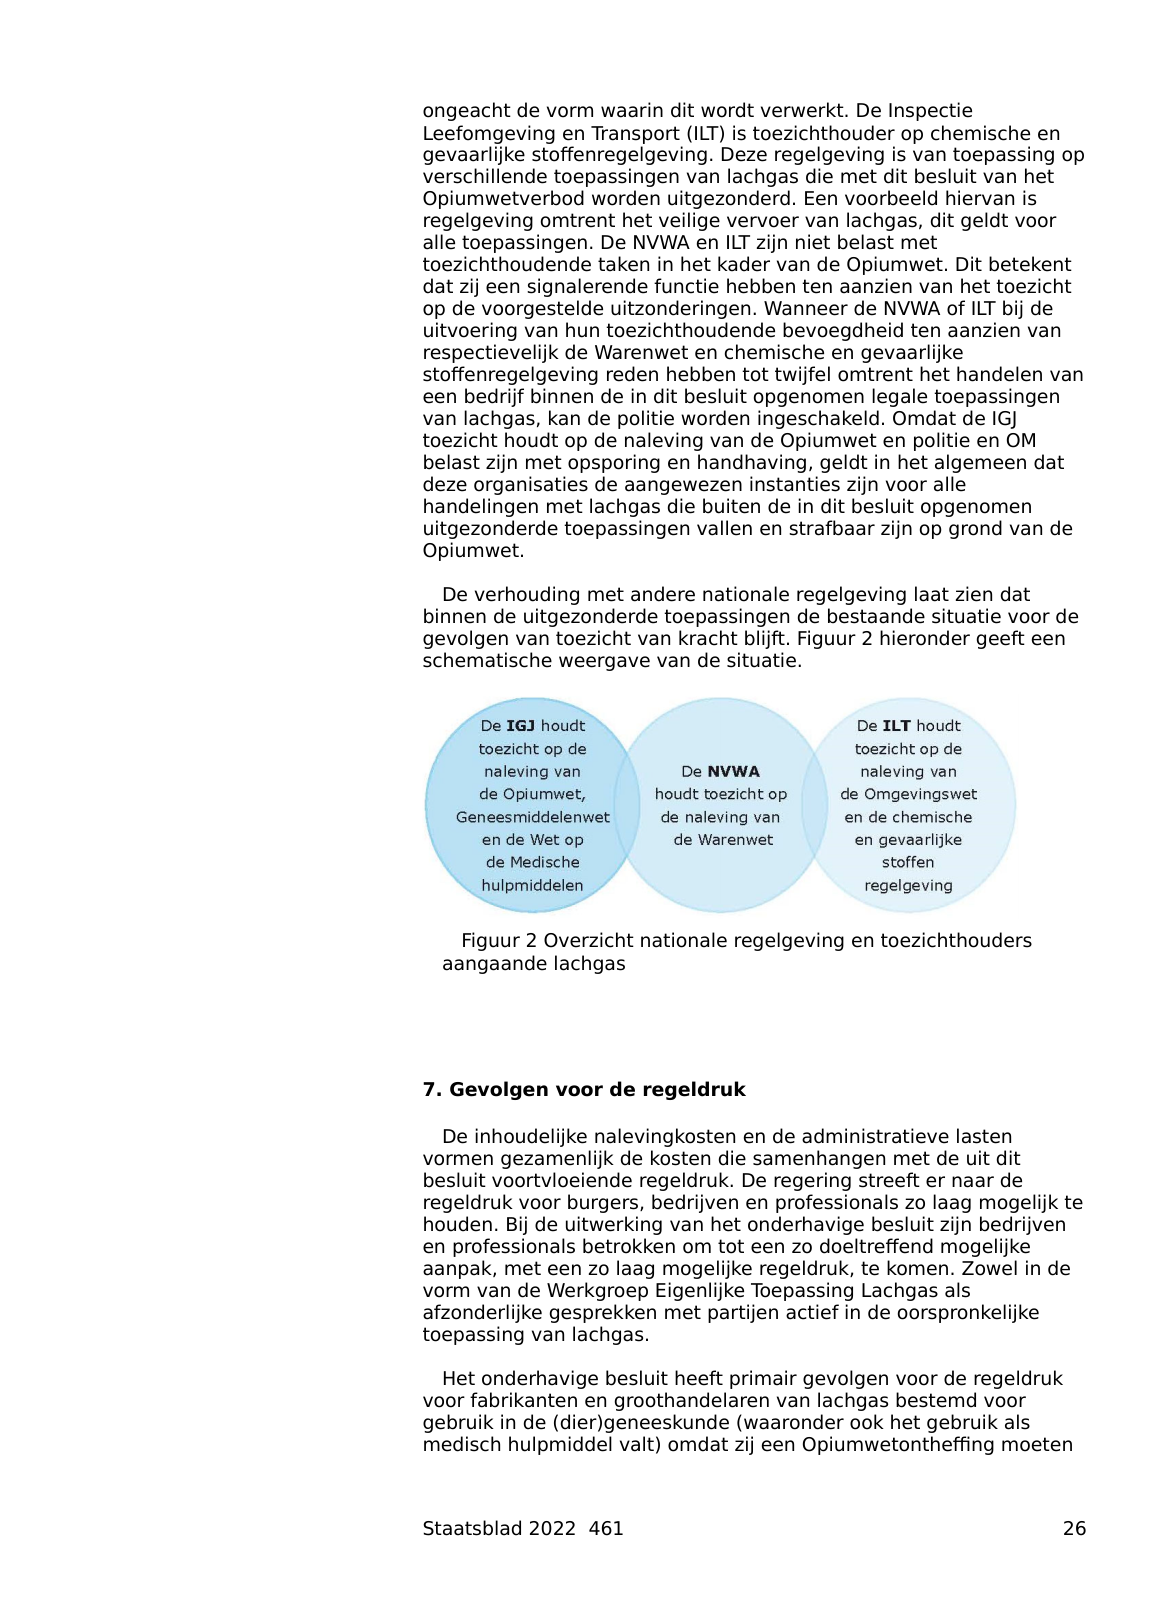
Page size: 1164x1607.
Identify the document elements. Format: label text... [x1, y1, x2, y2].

text ongeacht de vorm waarin dit wordt verwerkt. De Inspectie Leefomgeving en Transport (ILT) is toezichthouder op chemische en gevaarlijke stoffenregelgeving. Deze regelgeving is van toepassing op verschillende toepassingen van lachgas die met dit besluit van het Opiumwetverbod worden uitgezonderd. Een voorbeeld hiervan is regelgeving omtrent het veilige vervoer van lachgas, dit geldt voor alle toepassingen. De NVWA en ILT zijn niet belast met toezichthoudende taken in het kader van de Opiumwet. Dit betekent dat zij een signalerende functie hebben ten aanzien van het toezicht op de voorgestelde uitzonderingen. Wanneer de NVWA of ILT bij de uitvoering van hun toezichthoudende bevoegdheid ten aanzien van respectievelijk de Warenwet en chemische en gevaarlijke stoffenregelgeving reden hebben tot twijfel omtrent het handelen van een bedrijf binnen de in dit besluit opgenomen legale toepassingen van lachgas, kan de politie worden ingeschakeld. Omdat de IGJ toezicht houdt op de naleving van de Opiumwet en politie en OM belast zijn met opsporing en handhaving, geldt in het algemeen dat deze organisaties de aangewezen instanties zijn voor alle handelingen met lachgas die buiten de in dit besluit opgenomen uitgezonderde toepassingen vallen en strafbaar zijn op grond van de Opiumwet. [422, 100, 1087, 562]
picture [422, 694, 1019, 919]
subtitle 7. Gevolgen voor de regeldruk [422, 1079, 1087, 1101]
text Figuur 2 Overzicht nationale regelgeving en toezichthouders aangaande lachgas [442, 930, 1038, 974]
text De inhoudelijke nalevingkosten en de administratieve lasten vormen gezamenlijk de kosten die samenhangen met de uit dit besluit voortvloeiende regeldruk. De regering streeft er naar de regeldruk voor burgers, bedrijven en professionals zo laag mogelijk te houden. Bij de uitwerking van het onderhavige besluit zijn bedrijven en professionals betrokken om tot een zo doeltreffend mogelijke aanpak, met een zo laag mogelijke regeldruk, te komen. Zowel in de vorm van de Werkgroep Eigenlijke Toepassing Lachgas als afzonderlijke gesprekken met partijen actief in de oorspronkelijke toepassing van lachgas. [422, 1126, 1087, 1346]
text De verhouding met andere nationale regelgeving laat zien dat binnen de uitgezonderde toepassingen de bestaande situatie voor de gevolgen van toezicht van kracht blijft. Figuur 2 hieronder geeft een schematische weergave van de situatie. [422, 584, 1087, 672]
text Het onderhavige besluit heeft primair gevolgen voor de regeldruk voor fabrikanten en groothandelaren van lachgas bestemd voor gebruik in de (dier)geneeskunde (waaronder ook het gebruik als medisch hulpmiddel valt) omdat zij een Opiumwetontheffing moeten [422, 1368, 1087, 1456]
